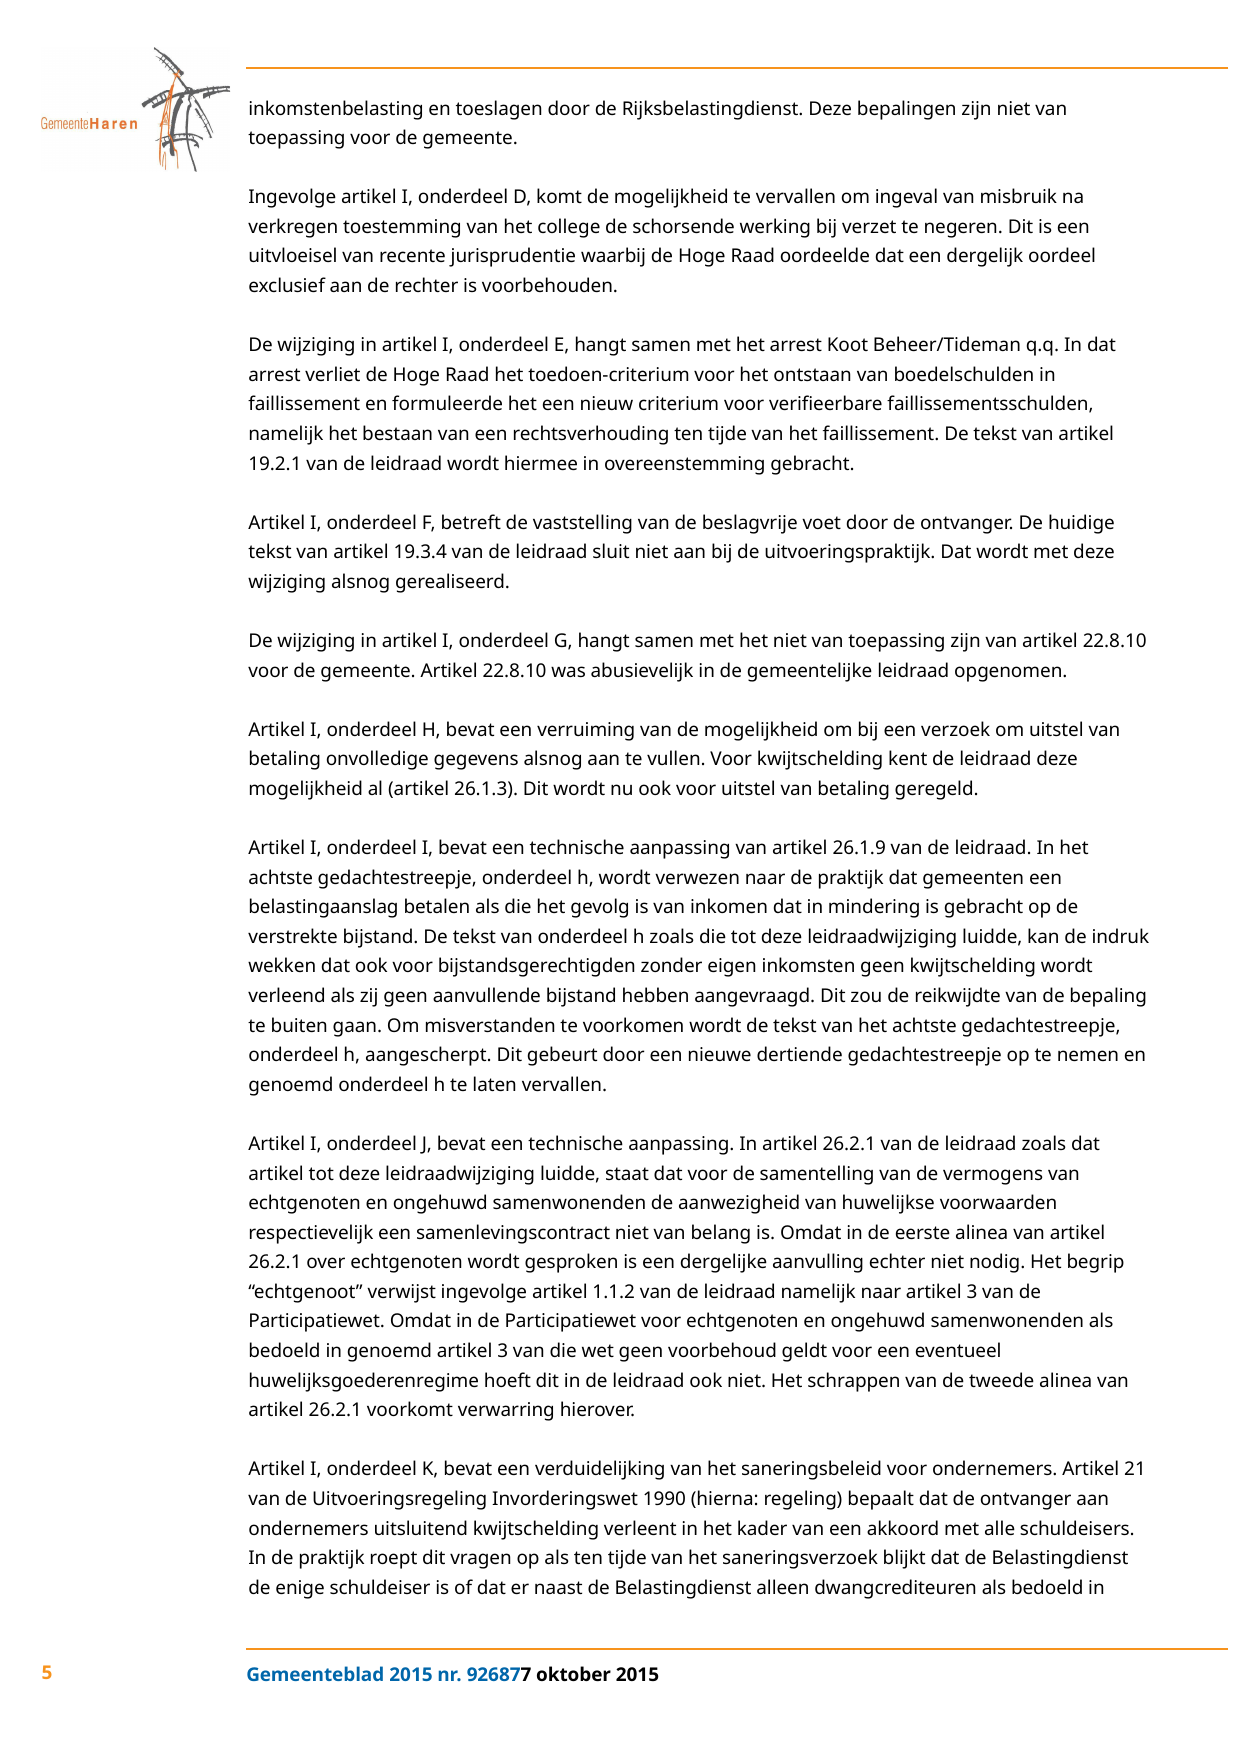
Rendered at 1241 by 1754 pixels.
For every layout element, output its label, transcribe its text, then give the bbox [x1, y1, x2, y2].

text De wijziging in artikel I, onderdeel E, hangt samen met het arrest Koot Beheer/Tideman q.q. In dat arrest verliet de Hoge Raad het toedoen-criterium voor het ontstaan van boedelschulden in faillissement en formuleerde het een nieuw criterium voor verifieerbare faillissementsschulden, namelijk het bestaan van een rechtsverhouding ten tijde van het faillissement. De tekst van artikel 19.2.1 van de leidraad wordt hiermee in overeenstemming gebracht. [248, 331, 1152, 476]
text Ingevolge artikel I, onderdeel D, komt de mogelijkheid te vervallen om ingeval van misbruik na verkregen toestemming van het college de schorsende werking bij verzet te negeren. Dit is een uitvloeisel van recente jurisprudentie waarbij de Hoge Raad oordeelde dat een dergelijk oordeel exclusief aan de rechter is voorbehouden. [248, 183, 1152, 298]
picture [41, 47, 231, 172]
text Artikel I, onderdeel J, bevat een technische aanpassing. In artikel 26.2.1 van de leidraad zoals dat artikel tot deze leidraadwijziging luidde, staat dat voor de samentelling van de vermogens van echtgenoten en ongehuwd samenwonenden de aanwezigheid van huwelijkse voorwaarden respectievelijk een samenlevingscontract niet van belang is. Omdat in de eerste alinea van artikel 26.2.1 over echtgenoten wordt gesproken is een dergelijke aanvulling echter niet nodig. Het begrip “echtgenoot” verwijst ingevolge artikel 1.1.2 van de leidraad namelijk naar artikel 3 van de Participatiewet. Omdat in de Participatiewet voor echtgenoten en ongehuwd samenwonenden als bedoeld in genoemd artikel 3 van die wet geen voorbehoud geldt voor een eventueel huwelijksgoederenregime hoeft dit in de leidraad ook niet. Het schrappen van de tweede alinea van artikel 26.2.1 voorkomt verwarring hierover. [248, 1130, 1152, 1422]
text Artikel I, onderdeel I, bevat een technische aanpassing van artikel 26.1.9 van de leidraad. In het achtste gedachtestreepje, onderdeel h, wordt verwezen naar de praktijk dat gemeenten een belastingaanslag betalen als die het gevolg is van inkomen dat in mindering is gebracht op de verstrekte bijstand. De tekst van onderdeel h zoals die tot deze leidraadwijziging luidde, kan de indruk wekken dat ook voor bijstandsgerechtigden zonder eigen inkomsten geen kwijtschelding wordt verleend als zij geen aanvullende bijstand hebben aangevraagd. Dit zou de reikwijdte van de bepaling te buiten gaan. Om misverstanden te voorkomen wordt de tekst van het achtste gedachtestreepje, onderdeel h, aangescherpt. Dit gebeurt door een nieuwe dertiende gedachtestreepje op te nemen en genoemd onderdeel h te laten vervallen. [248, 834, 1152, 1097]
text Artikel I, onderdeel F, betreft de vaststelling van de beslagvrije voet door de ontvanger. De huidige tekst van artikel 19.3.4 van de leidraad sluit niet aan bij de uitvoeringspraktijk. Dat wordt met deze wijziging alsnog gerealiseerd. [248, 509, 1152, 594]
text Artikel I, onderdeel K, bevat een verduidelijking van het saneringsbeleid voor ondernemers. Artikel 21 van de Uitvoeringsregeling Invorderingswet 1990 (hierna: regeling) bepaalt dat de ontvanger aan ondernemers uitsluitend kwijtschelding verleent in het kader van een akkoord met alle schuldeisers. In de praktijk roept dit vragen op als ten tijde van het saneringsverzoek blijkt dat de Belastingdienst de enige schuldeiser is of dat er naast de Belastingdienst alleen dwangcrediteuren als bedoeld in [248, 1456, 1152, 1600]
text Artikel I, onderdeel H, bevat een verruiming van de mogelijkheid om bij een verzoek om uitstel van betaling onvolledige gegevens alsnog aan te vullen. Voor kwijtschelding kent de leidraad deze mogelijkheid al (artikel 26.1.3). Dit wordt nu ook voor uitstel van betaling geregeld. [248, 716, 1152, 801]
text inkomstenbelasting en toeslagen door de Rijksbelastingdienst. Deze bepalingen zijn niet van toepassing voor de gemeente. [248, 95, 1152, 150]
text De wijziging in artikel I, onderdeel G, hangt samen met het niet van toepassing zijn van artikel 22.8.10 voor de gemeente. Artikel 22.8.10 was abusievelijk in de gemeentelijke leidraad opgenomen. [248, 627, 1152, 683]
